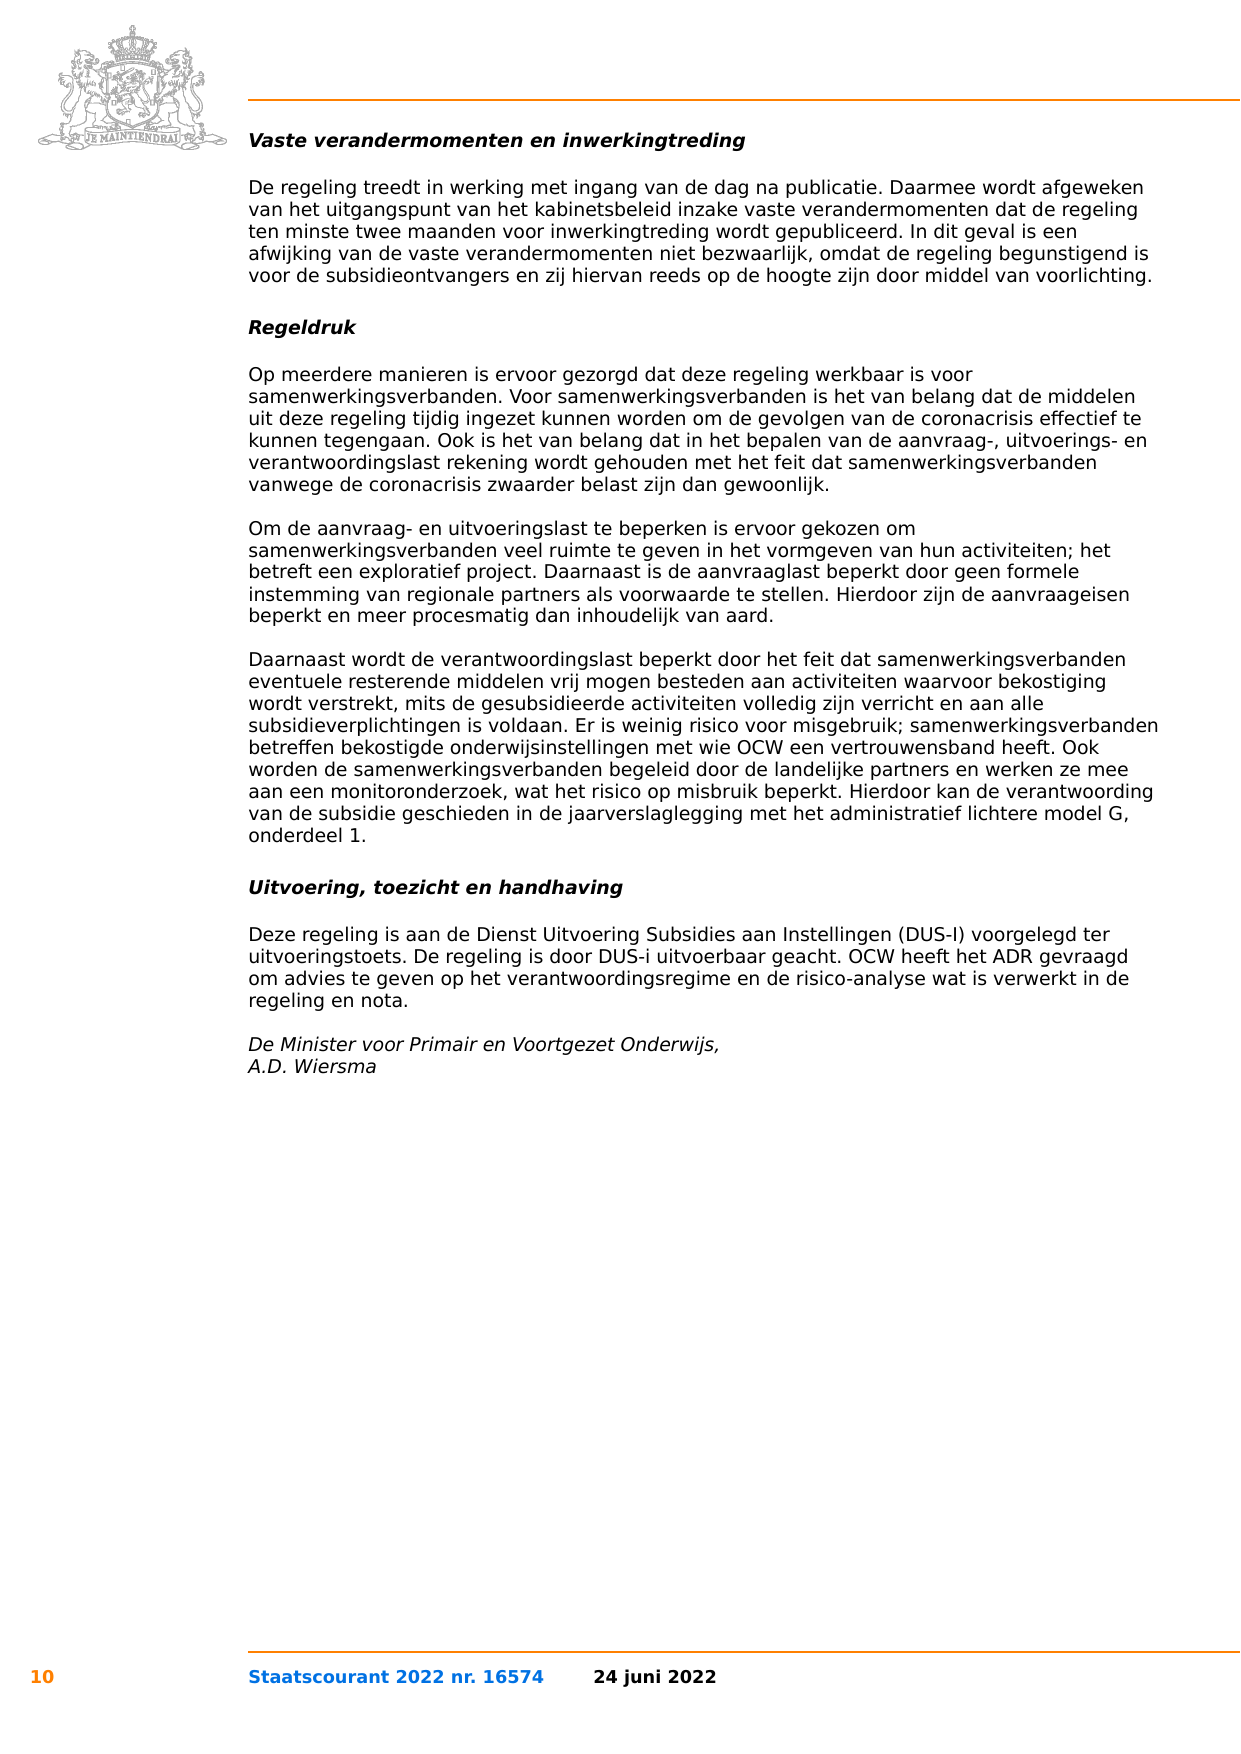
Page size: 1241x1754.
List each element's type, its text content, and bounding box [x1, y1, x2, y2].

text De regeling treedt in werking met ingang van de dag na publicatie. Daarmee wordt afgeweken van het uitgangspunt van het kabinetsbeleid inzake vaste verandermomenten dat de regeling ten minste twee maanden voor inwerkingtreding wordt gepubliceerd. In dit geval is een afwijking van de vaste verandermomenten niet bezwaarlijk, omdat de regeling begunstigend is voor de subsidieontvangers en zij hiervan reeds op de hoogte zijn door middel van voorlichting. [248, 177, 1163, 287]
text Daarnaast wordt de verantwoordingslast beperkt door het feit dat samenwerkingsverbanden eventuele resterende middelen vrij mogen besteden aan activiteiten waarvoor bekostiging wordt verstrekt, mits de gesubsidieerde activiteiten volledig zijn verricht en aan alle subsidieverplichtingen is voldaan. Er is weinig risico voor misgebruik; samenwerkingsverbanden betreffen bekostigde onderwijsinstellingen met wie OCW een vertrouwensband heeft. Ook worden de samenwerkingsverbanden begeleid door de landelijke partners en werken ze mee aan een monitoronderzoek, wat het risico op misbruik beperkt. Hierdoor kan de verantwoording van de subsidie geschieden in de jaarverslaglegging met het administratief lichtere model G, onderdeel 1. [248, 649, 1163, 847]
subtitle Vaste verandermomenten en inwerkingtreding [248, 130, 1163, 152]
text De Minister voor Primair en Voortgezet Onderwijs, A.D. Wiersma [248, 1034, 1163, 1078]
text Deze regeling is aan de Dienst Uitvoering Subsidies aan Instellingen (DUS-I) voorgelegd ter uitvoeringstoets. De regeling is door DUS-i uitvoerbaar geacht. OCW heeft het ADR gevraagd om advies te geven op het verantwoordingsregime en de risico-analyse wat is verwerkt in de regeling en nota. [248, 924, 1163, 1012]
text Om de aanvraag- en uitvoeringslast te beperken is ervoor gekozen om samenwerkingsverbanden veel ruimte te geven in het vormgeven van hun activiteiten; het betreft een exploratief project. Daarnaast is de aanvraaglast beperkt door geen formele instemming van regionale partners als voorwaarde te stellen. Hierdoor zijn de aanvraageisen beperkt en meer procesmatig dan inhoudelijk van aard. [248, 517, 1163, 627]
picture [38, 25, 227, 150]
subtitle Regeldruk [248, 317, 1163, 339]
subtitle Uitvoering, toezicht en handhaving [248, 877, 1163, 899]
text Op meerdere manieren is ervoor gezorgd dat deze regeling werkbaar is voor samenwerkingsverbanden. Voor samenwerkingsverbanden is het van belang dat de middelen uit deze regeling tijdig ingezet kunnen worden om de gevolgen van de coronacrisis effectief te kunnen tegengaan. Ook is het van belang dat in het bepalen van de aanvraag-, uitvoerings- en verantwoordingslast rekening wordt gehouden met het feit dat samenwerkingsverbanden vanwege de coronacrisis zwaarder belast zijn dan gewoonlijk. [248, 364, 1163, 496]
